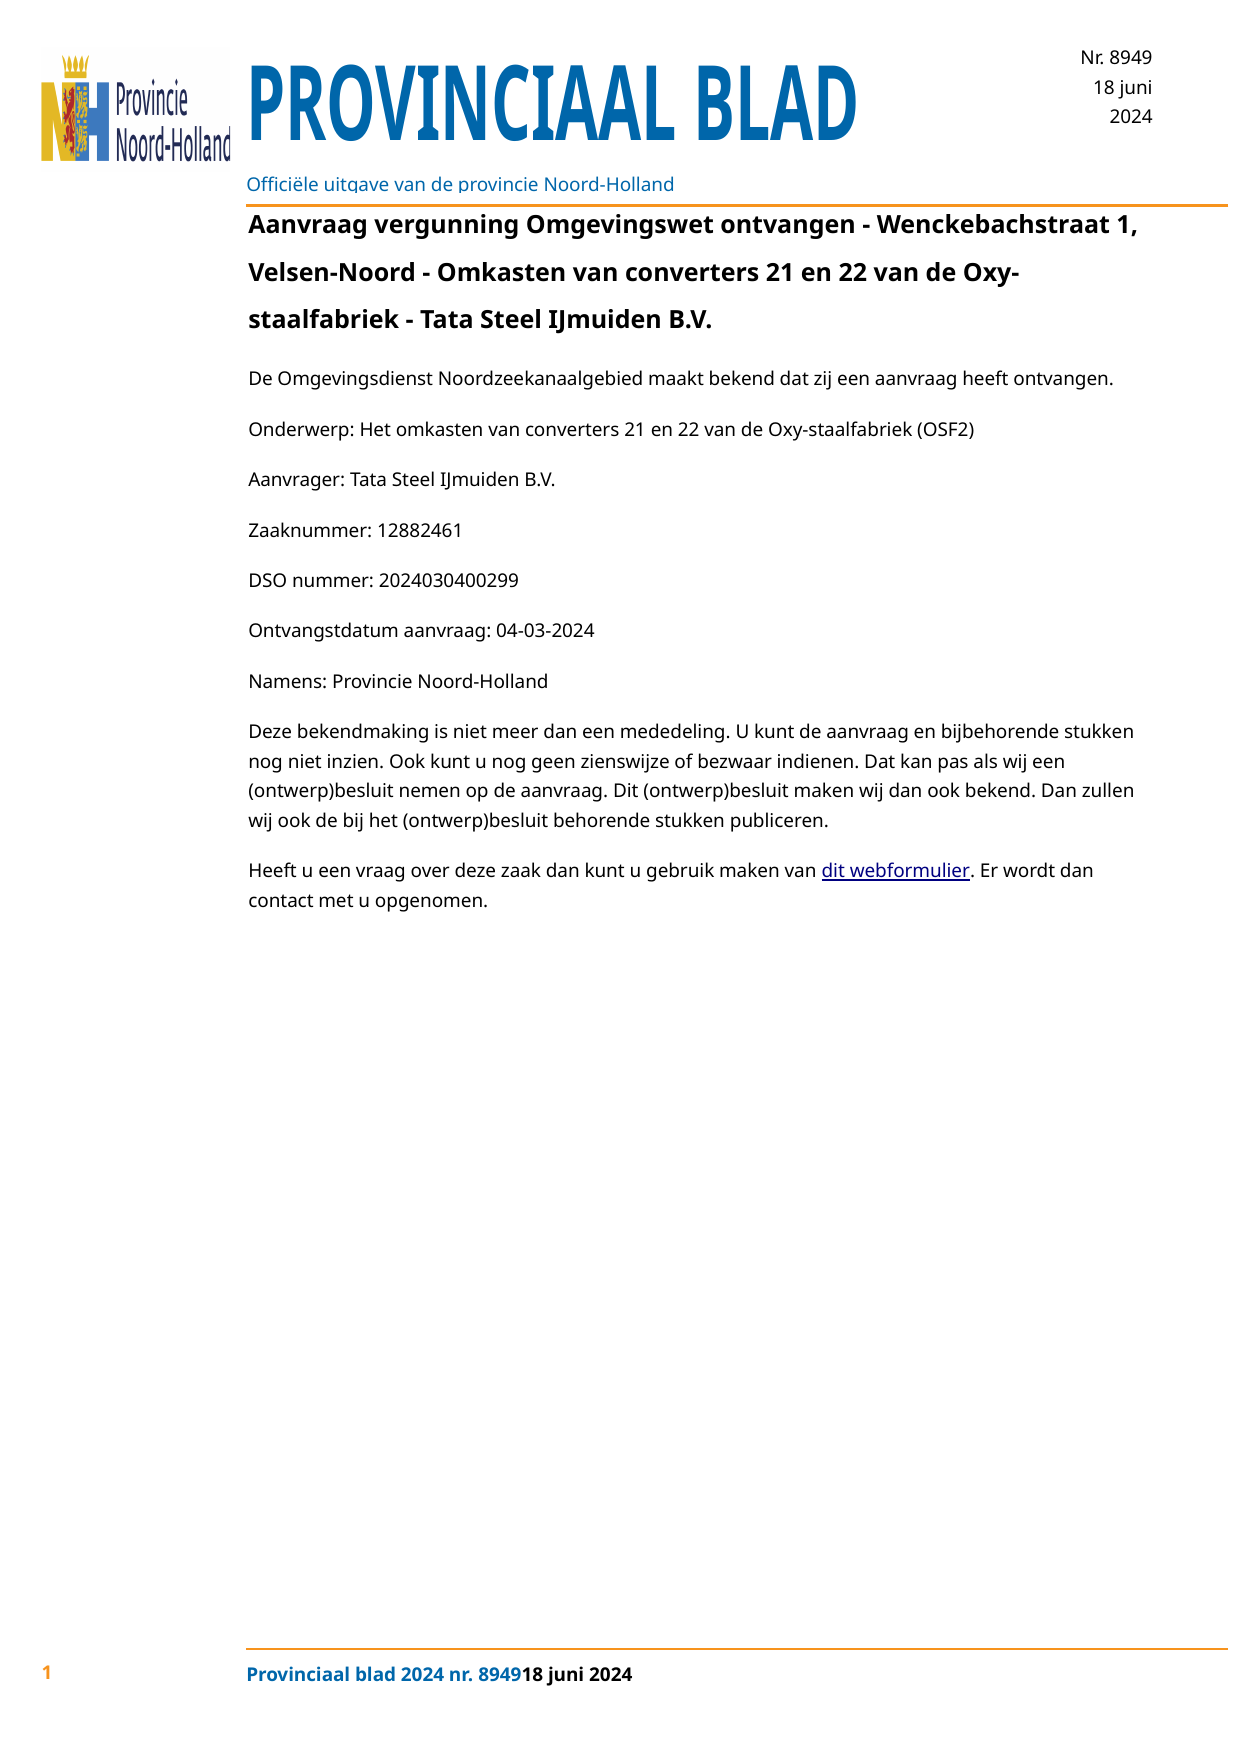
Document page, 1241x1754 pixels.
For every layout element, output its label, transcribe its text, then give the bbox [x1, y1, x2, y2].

text Aanvraag vergunning Omgevingswet ontvangen - Wenckebachstraat 1, Velsen-Noord - Omkasten van converters 21 en 22 van de Oxy-staalfabriek - Tata Steel IJmuiden B.V. [248, 207, 1152, 336]
text Zaaknummer: 12882461 [248, 517, 1152, 542]
text De Omgevingsdienst Noordzeekanaalgebied maakt bekend dat zij een aanvraag heeft ontvangen. [248, 366, 1152, 391]
text Namens: Provincie Noord-Holland [248, 668, 1152, 694]
text Heeft u een vraag over deze zaak dan kunt u gebruik maken van dit webformulier. Er wordt dan contact met u opgenomen. [248, 858, 1152, 913]
text DSO nummer: 2024030400299 [248, 567, 1152, 593]
text Onderwerp: Het omkasten van converters 21 en 22 van de Oxy-staalfabriek (OSF2) [248, 416, 1152, 442]
picture [41, 47, 231, 172]
text Aanvrager: Tata Steel IJmuiden B.V. [248, 466, 1152, 492]
text Ontvangstdatum aanvraag: 04-03-2024 [248, 618, 1152, 643]
text Deze bekendmaking is niet meer dan een mededeling. U kunt de aanvraag en bijbehorende stukken nog niet inzien. Ook kunt u nog geen zienswijze of bezwaar indienen. Dat kan pas als wij een (ontwerp)besluit nemen op de aanvraag. Dit (ontwerp)besluit maken wij dan ook bekend. Dan zullen wij ook de bij het (ontwerp)besluit behorende stukken publiceren. [248, 718, 1152, 833]
